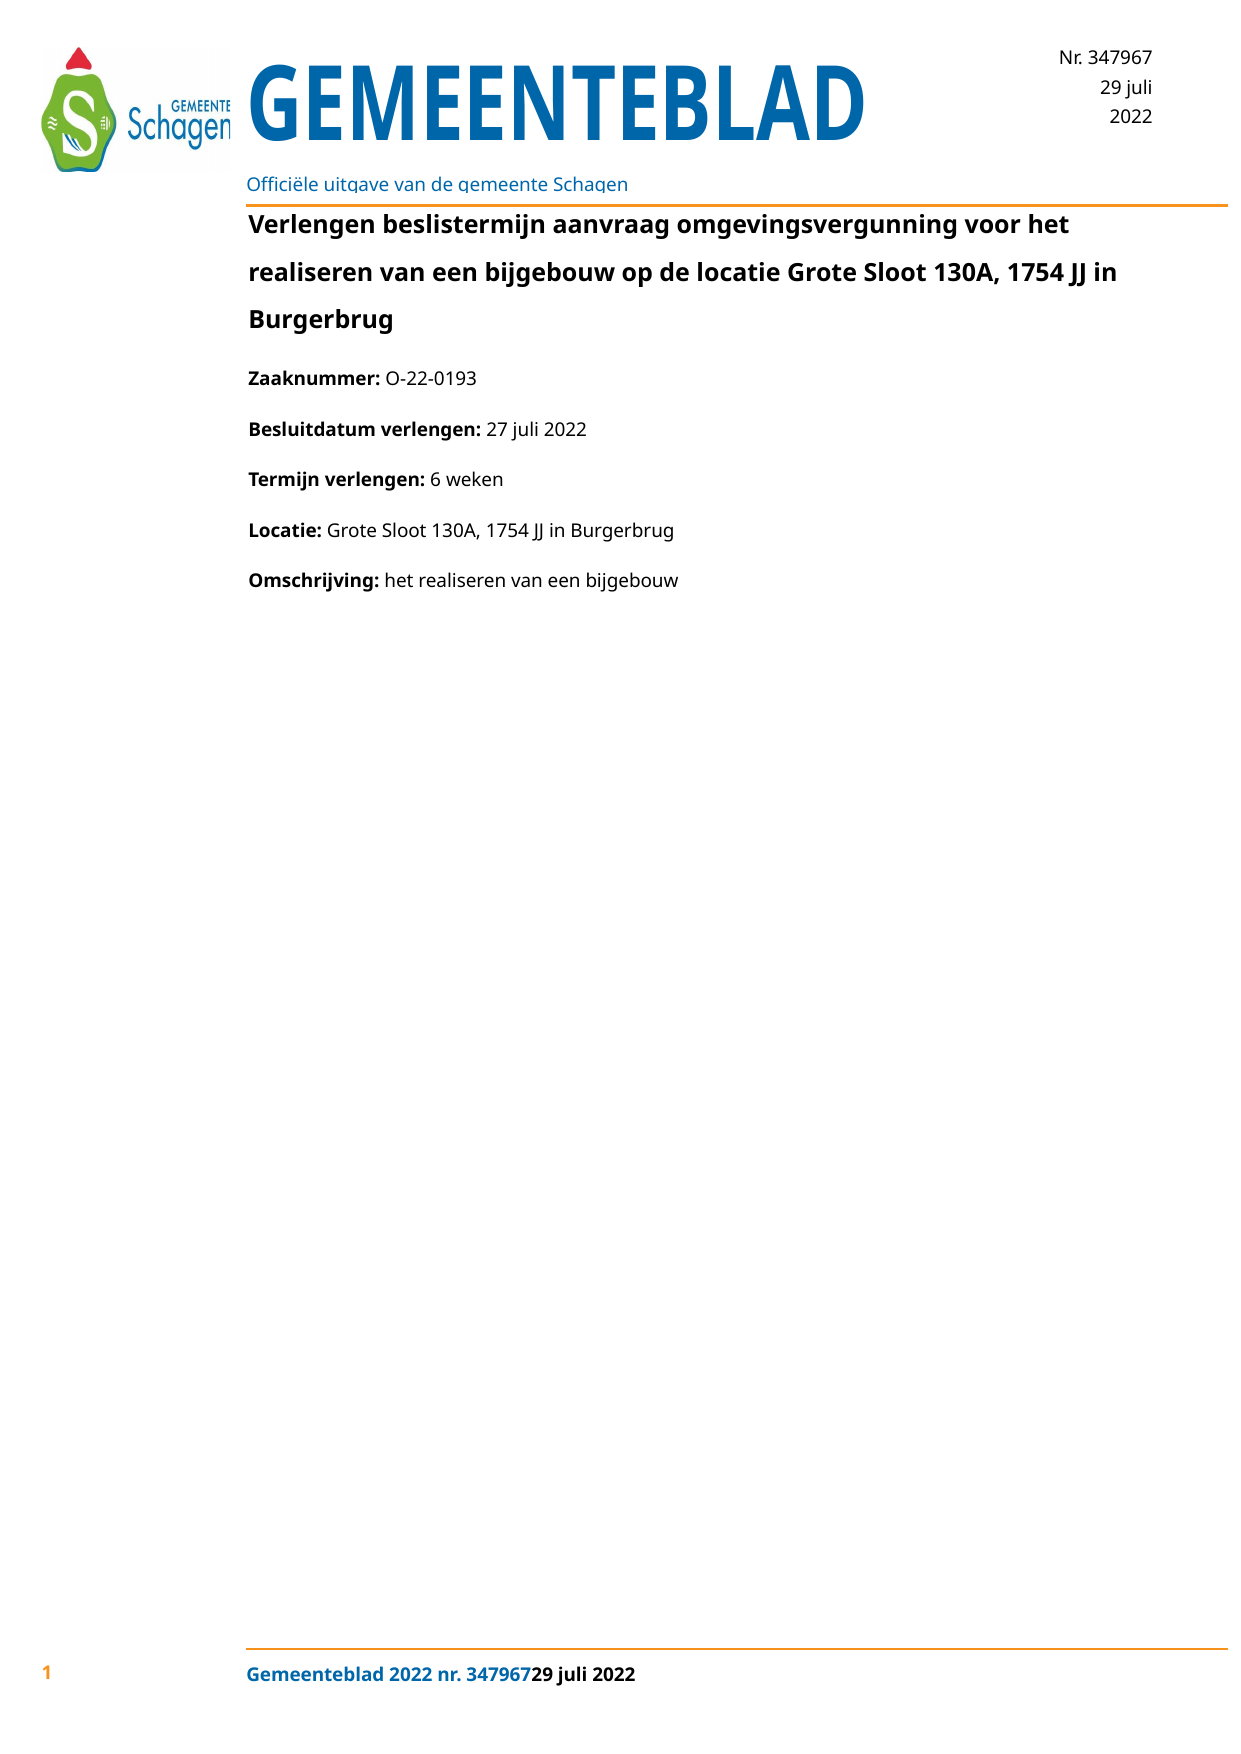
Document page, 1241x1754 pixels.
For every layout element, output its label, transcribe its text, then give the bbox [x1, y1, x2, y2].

text Termijn verlengen: 6 weken [248, 466, 1152, 492]
text Omschrijving: het realiseren van een bijgebouw [248, 567, 1152, 593]
text Verlengen beslistermijn aanvraag omgevingsvergunning voor het realiseren van een bijgebouw op de locatie Grote Sloot 130A, 1754 JJ in Burgerbrug [248, 207, 1152, 336]
text Zaaknummer: O-22-0193 [248, 366, 1152, 391]
picture [41, 47, 231, 172]
text Locatie: Grote Sloot 130A, 1754 JJ in Burgerbrug [248, 517, 1152, 542]
text Besluitdatum verlengen: 27 juli 2022 [248, 416, 1152, 442]
